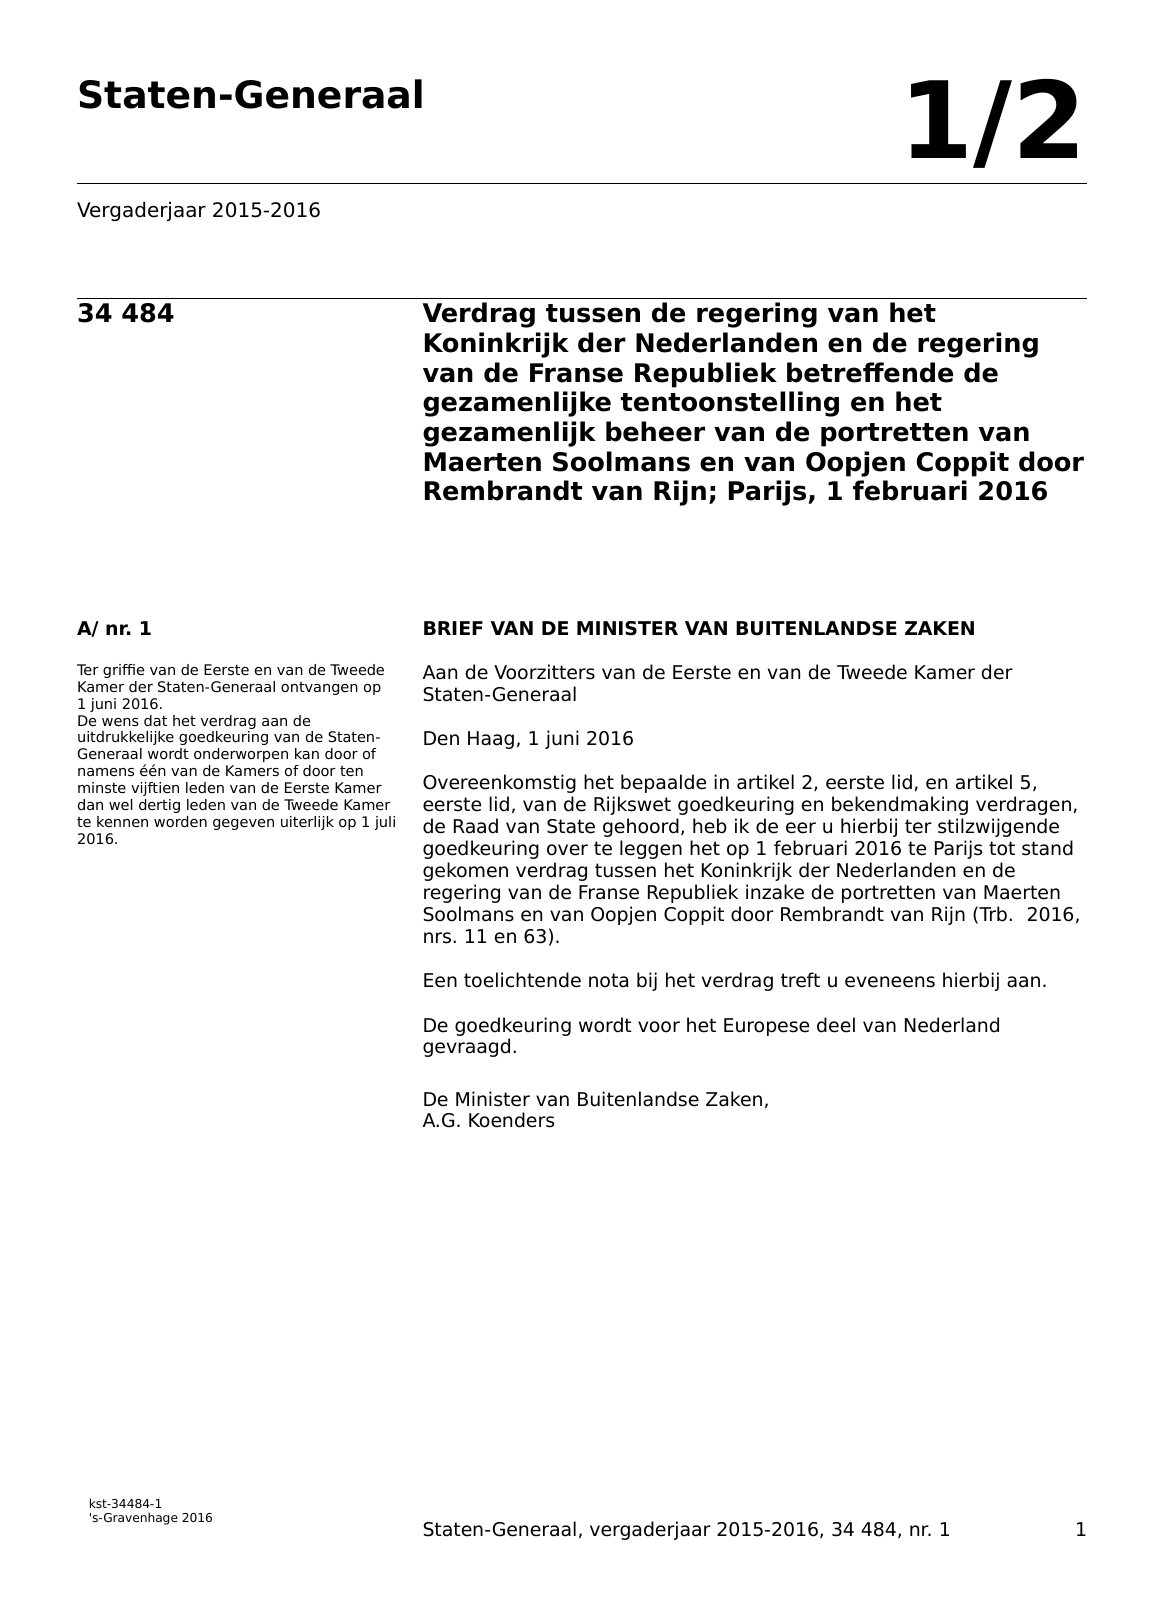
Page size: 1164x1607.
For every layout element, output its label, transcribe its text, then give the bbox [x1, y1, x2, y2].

text Den Haag, 1 juni 2016 [422, 728, 1087, 750]
table_cell Vergaderjaar 2015-2016 [77, 184, 1087, 298]
table_header Staten-Generaal [77, 59, 886, 183]
subtitle A/ nr. 1 BRIEF VAN DE MINISTER VAN BUITENLANDSE ZAKEN [77, 618, 1087, 640]
text Ter griffie van de Eerste en van de Tweede Kamer der Staten-Generaal ontvangen op 1 juni 2016. [77, 662, 399, 713]
text 's-Gravenhage 2016 [88, 1511, 323, 1525]
text Een toelichtende nota bij het verdrag treft u eveneens hierbij aan. [422, 970, 1087, 992]
subtitle 34 484 Verdrag tussen de regering van het Koninkrijk der Nederlanden en de regering van de Franse Republiek betreffende de gezamenlijke tentoonstelling en het gezamenlijk beheer van de portretten van Maerten Soolmans en van Oopjen Coppit door Rembrandt van Rijn; Parijs, 1 februari 2016 [77, 299, 1087, 507]
text Overeenkomstig het bepaalde in artikel 2, eerste lid, en artikel 5, eerste lid, van de Rijkswet goedkeuring en bekendmaking verdragen, de Raad van State gehoord, heb ik de eer u hierbij ter stilzwijgende goedkeuring over te leggen het op 1 februari 2016 te Parijs tot stand gekomen verdrag tussen het Koninkrijk der Nederlanden en de regering van de Franse Republiek inzake de portretten van Maerten Soolmans en van Oopjen Coppit door Rembrandt van Rijn (Trb. 2016, nrs. 11 en 63). [422, 772, 1087, 948]
text Aan de Voorzitters van de Eerste en van de Tweede Kamer der Staten-Generaal [422, 662, 1087, 706]
text kst-34484-1 [88, 1497, 323, 1511]
table_header 1/2 [886, 59, 1087, 183]
text De goedkeuring wordt voor het Europese deel van Nederland gevraagd. [422, 1014, 1087, 1058]
text De Minister van Buitenlandse Zaken, A.G. Koenders [422, 1088, 1087, 1132]
text De wens dat het verdrag aan de uitdrukkelijke goedkeuring van de Staten-Generaal wordt onderworpen kan door of namens één van de Kamers of door ten minste vijftien leden van de Eerste Kamer dan wel dertig leden van de Tweede Kamer te kennen worden gegeven uiterlijk op 1 juli 2016. [77, 713, 399, 848]
